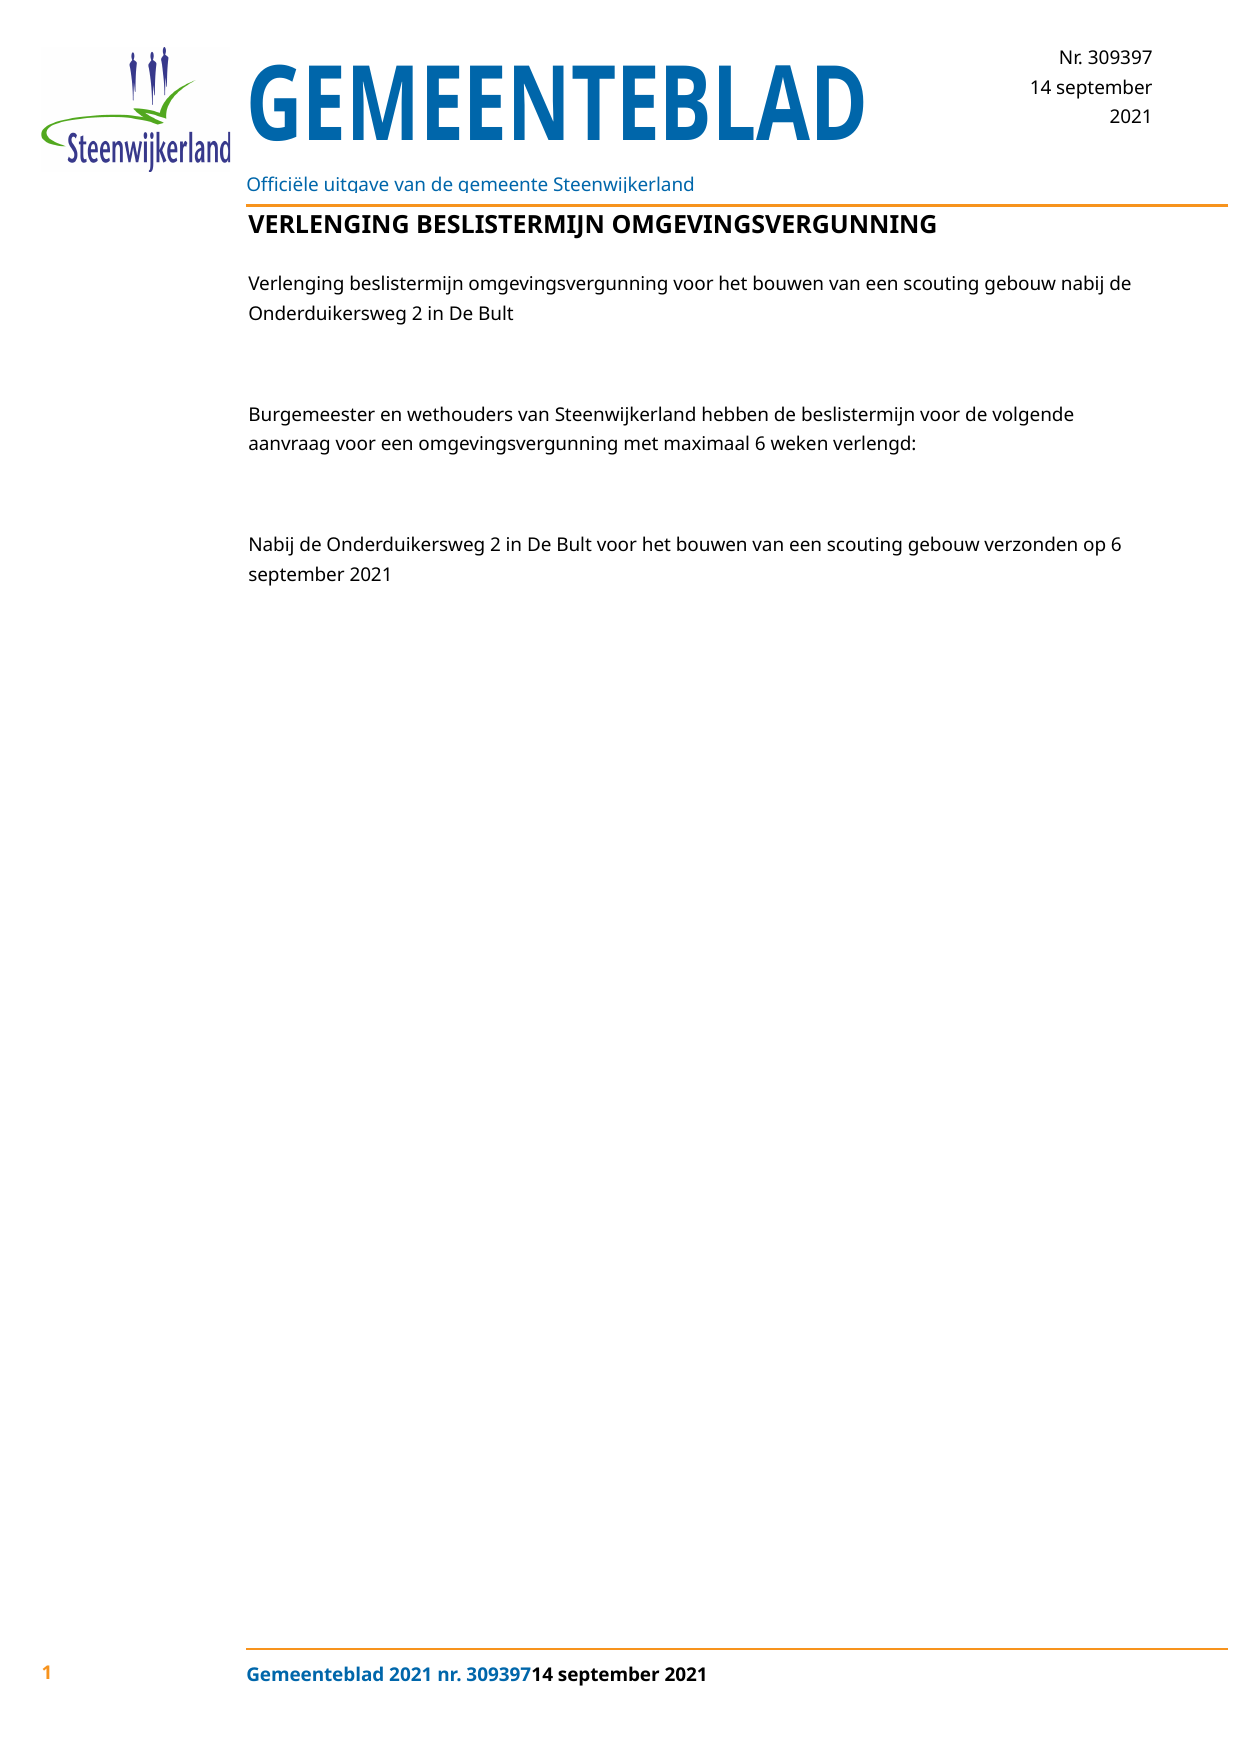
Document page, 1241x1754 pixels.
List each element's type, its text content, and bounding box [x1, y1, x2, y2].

text Nabij de Onderduikersweg 2 in De Bult voor het bouwen van een scouting gebouw verzonden op 6 september 2021 [248, 531, 1152, 586]
text Burgemeester en wethouders van Steenwijkerland hebben de beslistermijn voor de volgende aanvraag voor een omgevingsvergunning met maximaal 6 weken verlengd: [248, 401, 1152, 456]
text Verlenging beslistermijn omgevingsvergunning voor het bouwen van een scouting gebouw nabij de Onderduikersweg 2 in De Bult [248, 270, 1152, 326]
picture [41, 47, 231, 172]
text VERLENGING BESLISTERMIJN OMGEVINGSVERGUNNING [248, 207, 1152, 241]
